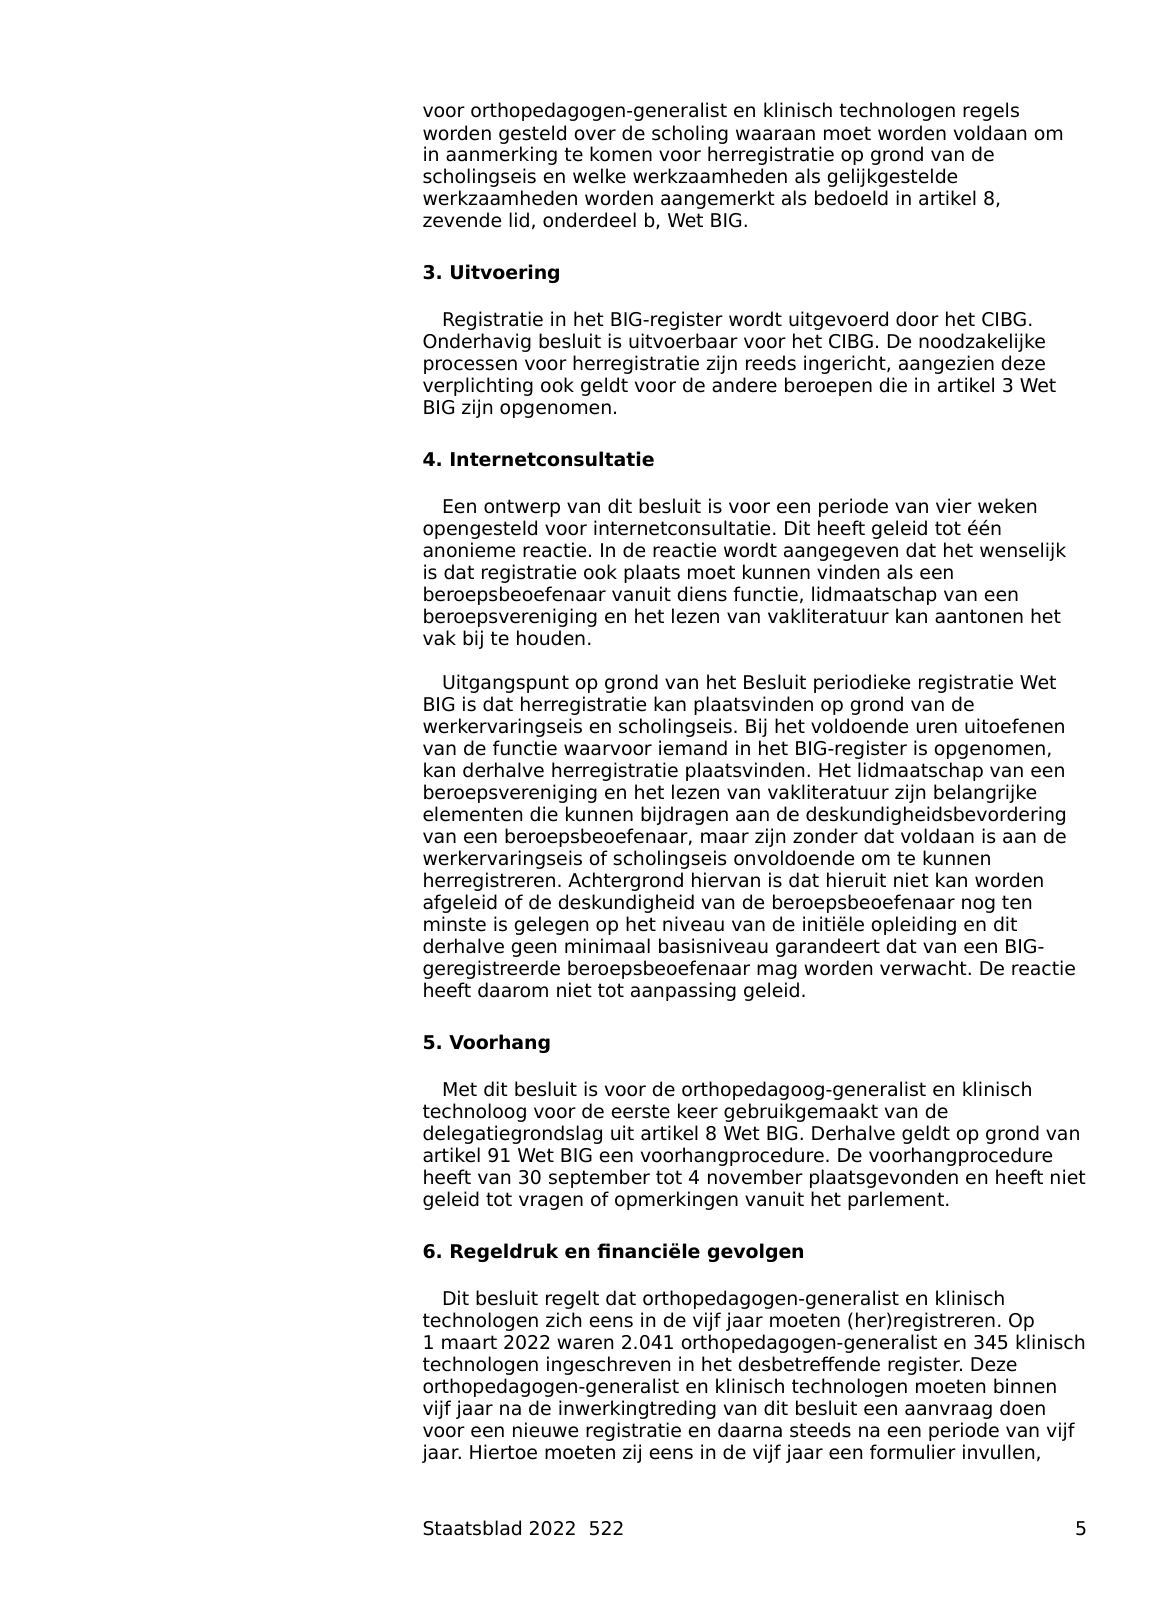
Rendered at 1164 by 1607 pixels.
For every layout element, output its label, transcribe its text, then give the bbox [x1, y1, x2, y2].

text Uitgangspunt op grond van het Besluit periodieke registratie Wet BIG is dat herregistratie kan plaatsvinden op grond van de werkervaringseis en scholingseis. Bij het voldoende uren uitoefenen van de functie waarvoor iemand in het BIG-register is opgenomen, kan derhalve herregistratie plaatsvinden. Het lidmaatschap van een beroepsvereniging en het lezen van vakliteratuur zijn belangrijke elementen die kunnen bijdragen aan de deskundigheidsbevordering van een beroepsbeoefenaar, maar zijn zonder dat voldaan is aan de werkervaringseis of scholingseis onvoldoende om te kunnen herregistreren. Achtergrond hiervan is dat hieruit niet kan worden afgeleid of de deskundigheid van de beroepsbeoefenaar nog ten minste is gelegen op het niveau van de initiële opleiding en dit derhalve geen minimaal basisniveau garandeert dat van een BIG-geregistreerde beroepsbeoefenaar mag worden verwacht. De reactie heeft daarom niet tot aanpassing geleid. [422, 672, 1087, 1002]
subtitle 4. Internetconsultatie [422, 449, 1087, 471]
subtitle 6. Regeldruk en financiële gevolgen [422, 1241, 1087, 1263]
subtitle 5. Voorhang [422, 1032, 1087, 1054]
text Een ontwerp van dit besluit is voor een periode van vier weken opengesteld voor internetconsultatie. Dit heeft geleid tot één anonieme reactie. In de reactie wordt aangegeven dat het wenselijk is dat registratie ook plaats moet kunnen vinden als een beroepsbeoefenaar vanuit diens functie, lidmaatschap van een beroepsvereniging en het lezen van vakliteratuur kan aantonen het vak bij te houden. [422, 496, 1087, 650]
text Met dit besluit is voor de orthopedagoog-generalist en klinisch technoloog voor de eerste keer gebruikgemaakt van de delegatiegrondslag uit artikel 8 Wet BIG. Derhalve geldt op grond van artikel 91 Wet BIG een voorhangprocedure. De voorhangprocedure heeft van 30 september tot 4 november plaatsgevonden en heeft niet geleid tot vragen of opmerkingen vanuit het parlement. [422, 1079, 1087, 1211]
text voor orthopedagogen-generalist en klinisch technologen regels worden gesteld over de scholing waaraan moet worden voldaan om in aanmerking te komen voor herregistratie op grond van de scholingseis en welke werkzaamheden als gelijkgestelde werkzaamheden worden aangemerkt als bedoeld in artikel 8, zevende lid, onderdeel b, Wet BIG. [422, 100, 1087, 232]
text Dit besluit regelt dat orthopedagogen-generalist en klinisch technologen zich eens in de vijf jaar moeten (her)registreren. Op 1 maart 2022 waren 2.041 orthopedagogen-generalist en 345 klinisch technologen ingeschreven in het desbetreffende register. Deze orthopedagogen-generalist en klinisch technologen moeten binnen vijf jaar na de inwerkingtreding van dit besluit een aanvraag doen voor een nieuwe registratie en daarna steeds na een periode van vijf jaar. Hiertoe moeten zij eens in de vijf jaar een formulier invullen, [422, 1288, 1087, 1463]
text Registratie in het BIG-register wordt uitgevoerd door het CIBG. Onderhavig besluit is uitvoerbaar voor het CIBG. De noodzakelijke processen voor herregistratie zijn reeds ingericht, aangezien deze verplichting ook geldt voor de andere beroepen die in artikel 3 Wet BIG zijn opgenomen. [422, 309, 1087, 419]
subtitle 3. Uitvoering [422, 262, 1087, 284]
